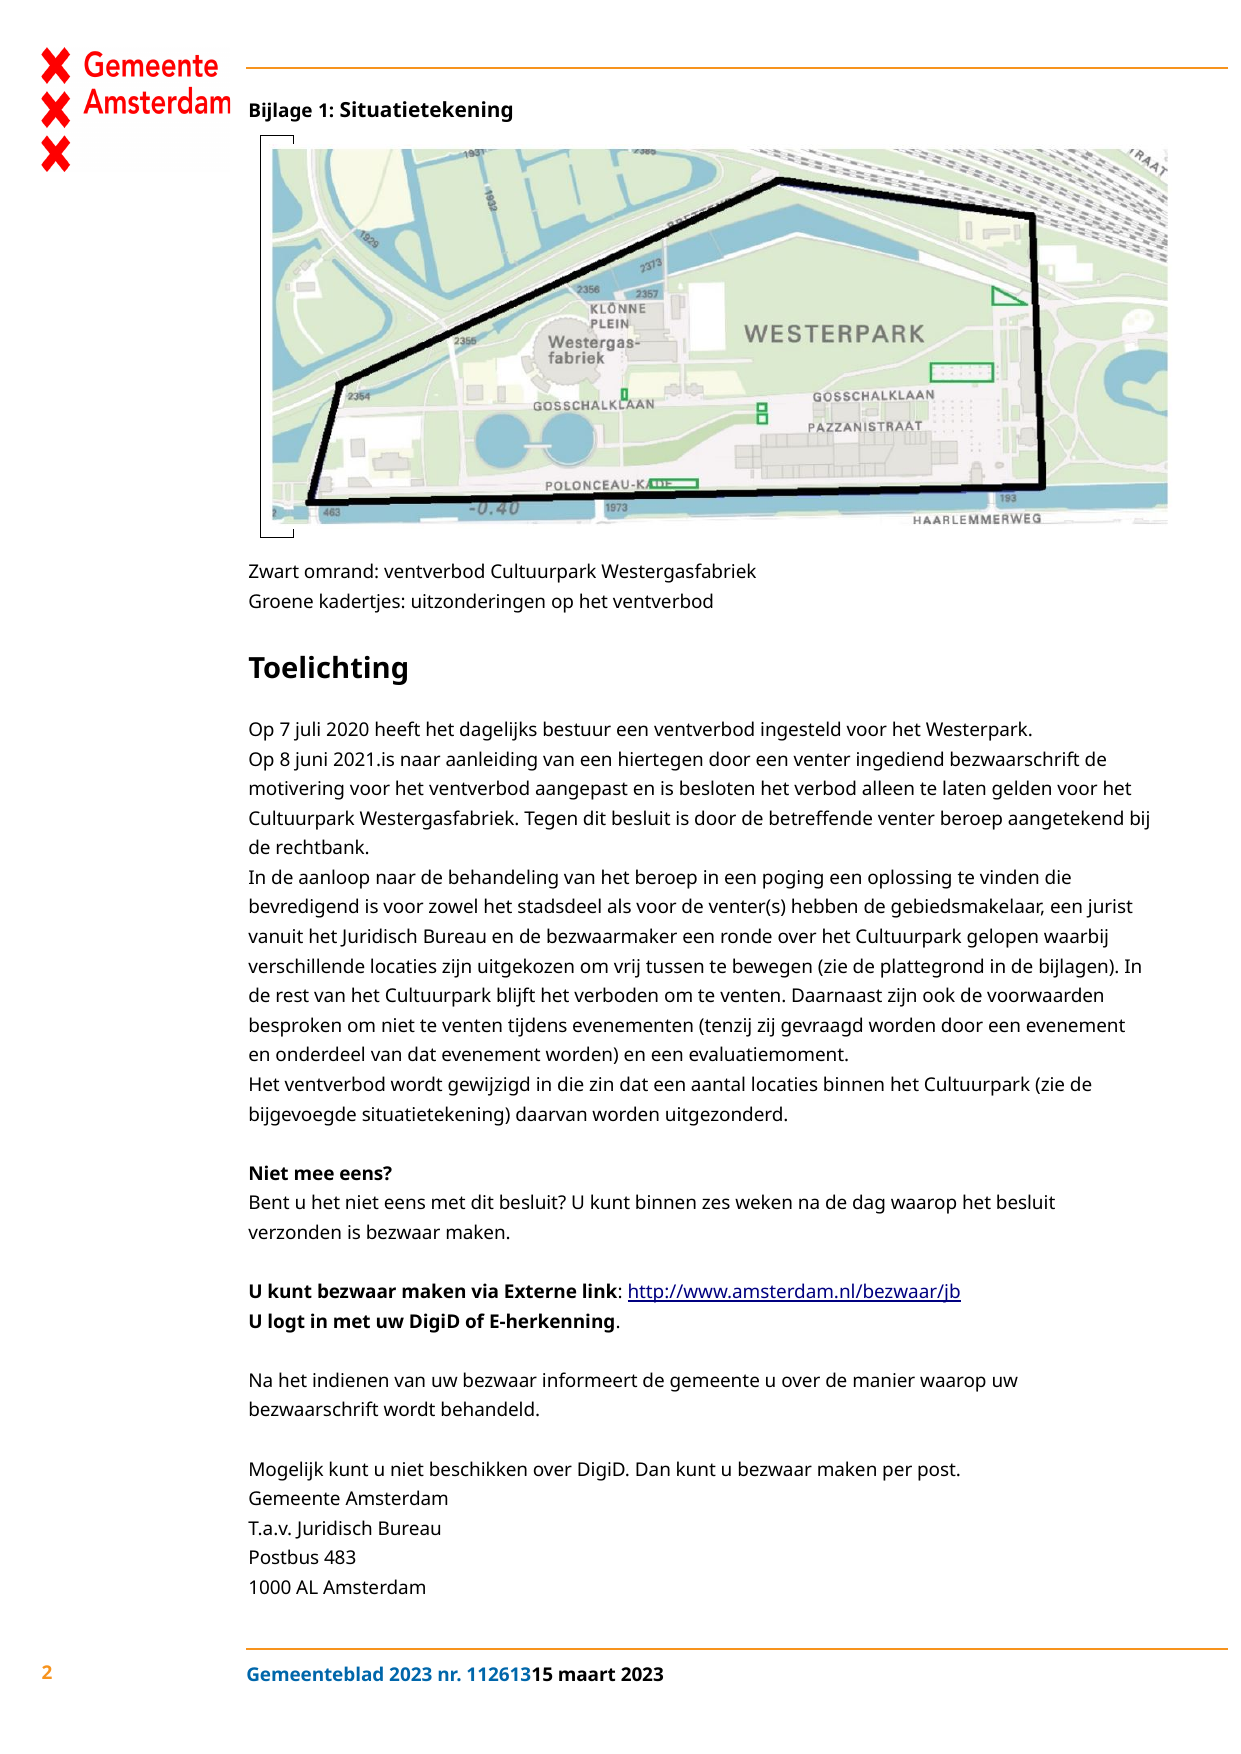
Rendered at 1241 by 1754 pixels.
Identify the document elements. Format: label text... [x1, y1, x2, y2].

text Mogelijk kunt u niet beschikken over DigiD. Dan kunt u bezwaar maken per post. [248, 1456, 1152, 1482]
text Toelichting [248, 647, 1152, 687]
text Op 7 juli 2020 heeft het dagelijks bestuur een ventverbod ingesteld voor het Westerpark. [248, 716, 1152, 742]
text Groene kadertjes: uitzonderingen op het ventverbod [248, 588, 1152, 614]
text Postbus 483 [248, 1544, 1152, 1570]
text Op 8 juni 2021.is naar aanleiding van een hiertegen door een venter ingediend bezwaarschrift de motivering voor het ventverbod aangepast en is besloten het verbod alleen te laten gelden voor het Cultuurpark Westergasfabriek. Tegen dit besluit is door de betreffende venter beroep aangetekend bij de rechtbank. [248, 746, 1152, 860]
text In de aanloop naar de behandeling van het beroep in een poging een oplossing te vinden die bevredigend is voor zowel het stadsdeel als voor de venter(s) hebben de gebiedsmakelaar, een jurist vanuit het Juridisch Bureau en de bezwaarmaker een ronde over het Cultuurpark gelopen waarbij verschillende locaties zijn uitgekozen om vrij tussen te bewegen (zie de plattegrond in de bijlagen). In de rest van het Cultuurpark blijft het verboden om te venten. Daarnaast zijn ook de voorwaarden besproken om niet te venten tijdens evenementen (tenzij zij gevraagd worden door een evenement en onderdeel van dat evenement worden) en een evaluatiemoment. [248, 864, 1152, 1067]
text Na het indienen van uw bezwaar informeert de gemeente u over de manier waarop uw bezwaarschrift wordt behandeld. [248, 1367, 1152, 1422]
text U logt in met uw DigiD of E-herkenning. [248, 1308, 1152, 1334]
picture [268, 144, 1173, 529]
text Zwart omrand: ventverbod Cultuurpark Westergasfabriek [248, 559, 1152, 584]
picture [41, 47, 231, 172]
text U kunt bezwaar maken via Externe link: http://www.amsterdam.nl/bezwaar/jb [248, 1278, 1152, 1304]
text Gemeente Amsterdam [248, 1485, 1152, 1511]
text Bijlage 1: Situatietekening [248, 95, 1152, 123]
text T.a.v. Juridisch Bureau [248, 1515, 1152, 1541]
text 1000 AL Amsterdam [248, 1574, 1152, 1600]
text Bent u het niet eens met dit besluit? U kunt binnen zes weken na de dag waarop het besluit verzonden is bezwaar maken. [248, 1189, 1152, 1245]
text Niet mee eens? [248, 1160, 1152, 1186]
text Het ventverbod wordt gewijzigd in die zin dat een aantal locaties binnen het Cultuurpark (zie de bijgevoegde situatietekening) daarvan worden uitgezonderd. [248, 1071, 1152, 1127]
